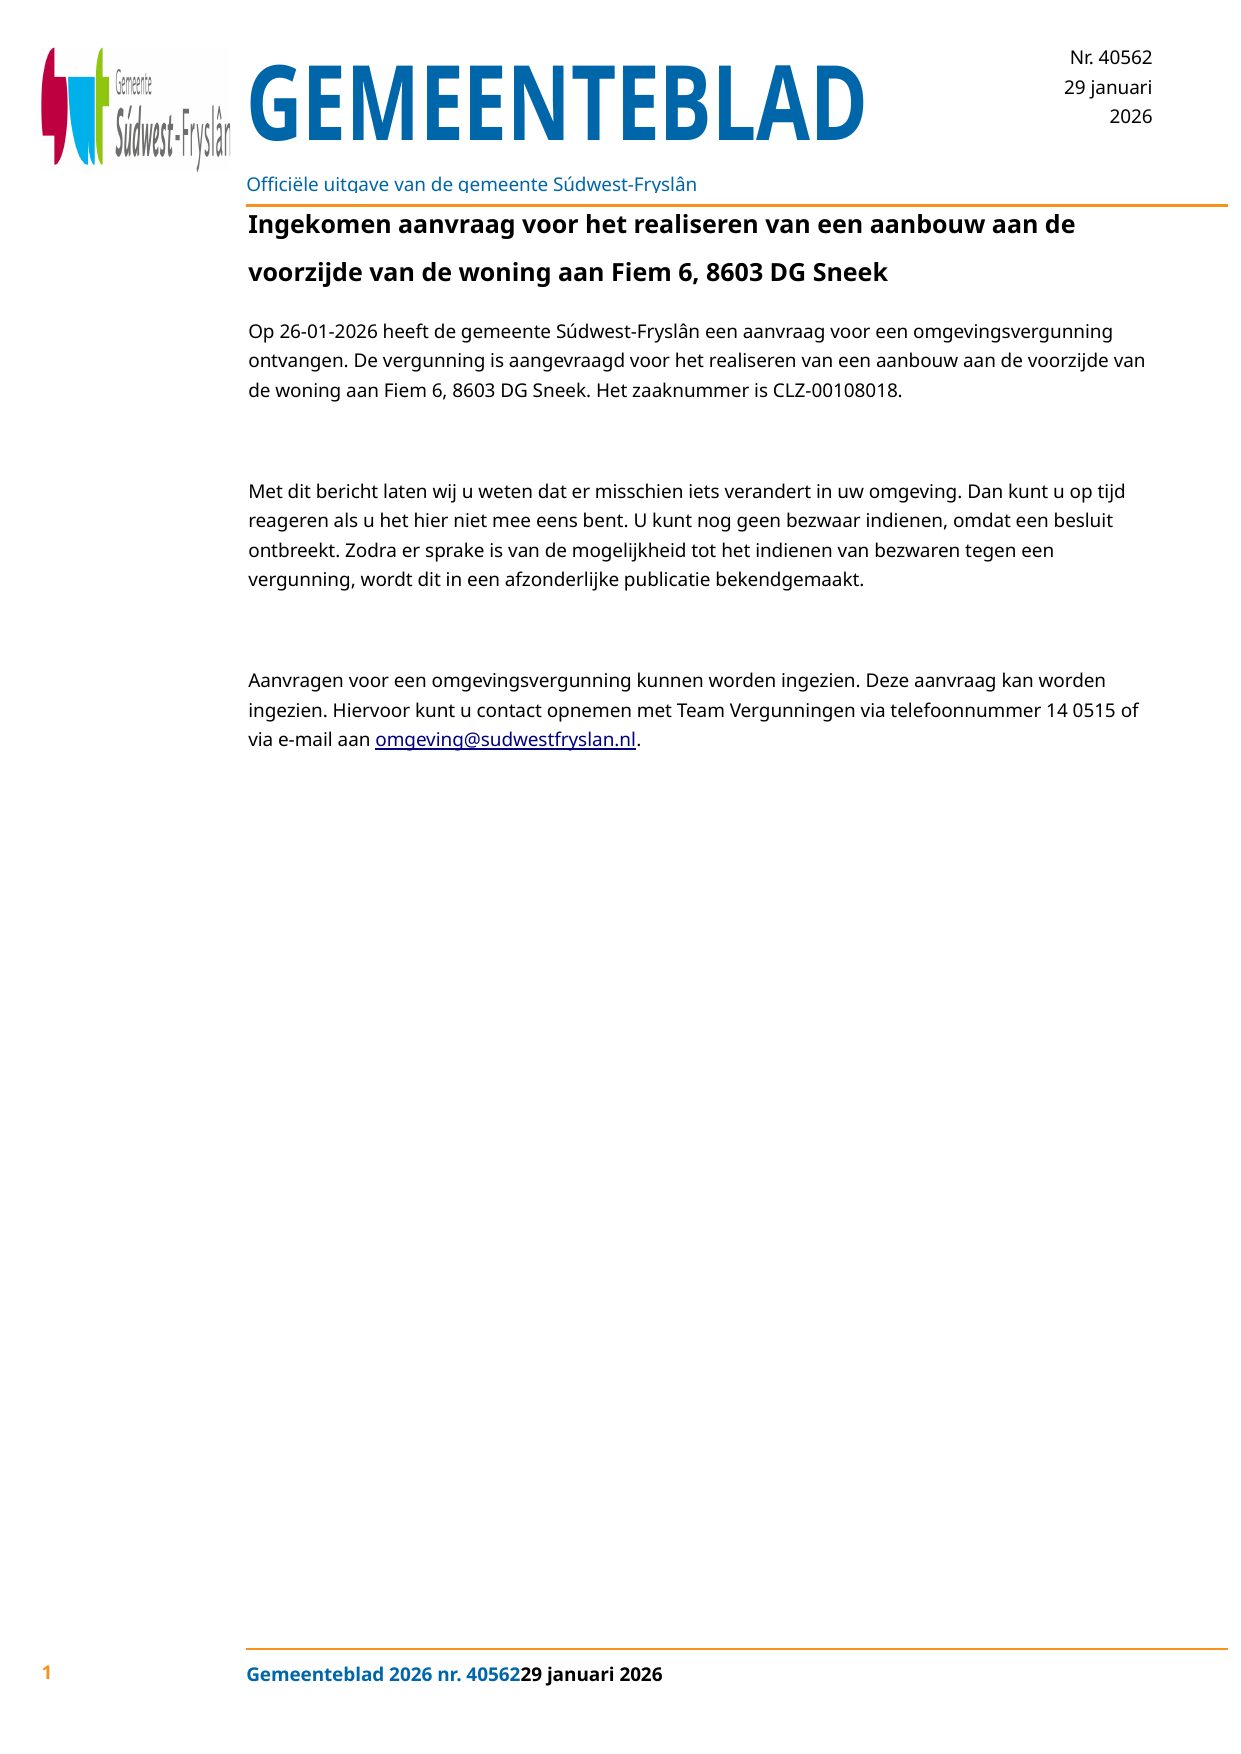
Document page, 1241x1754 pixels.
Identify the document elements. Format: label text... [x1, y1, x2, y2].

text Op 26-01-2026 heeft de gemeente Súdwest-Fryslân een aanvraag voor een omgevingsvergunning ontvangen. De vergunning is aangevraagd voor het realiseren van een aanbouw aan de voorzijde van de woning aan Fiem 6, 8603 DG Sneek. Het zaaknummer is CLZ-00108018. [248, 318, 1152, 403]
text Ingekomen aanvraag voor het realiseren van een aanbouw aan de voorzijde van de woning aan Fiem 6, 8603 DG Sneek [248, 207, 1152, 288]
text Met dit bericht laten wij u weten dat er misschien iets verandert in uw omgeving. Dan kunt u op tijd reageren als u het hier niet mee eens bent. U kunt nog geen bezwaar indienen, omdat een besluit ontbreekt. Zodra er sprake is van de mogelijkheid tot het indienen van bezwaren tegen een vergunning, wordt dit in een afzonderlijke publicatie bekendgemaakt. [248, 478, 1152, 592]
text Aanvragen voor een omgevingsvergunning kunnen worden ingezien. Deze aanvraag kan worden ingezien. Hiervoor kunt u contact opnemen met Team Vergunningen via telefoonnummer 14 0515 of via e-mail aan omgeving@sudwestfryslan.nl. [248, 667, 1152, 752]
picture [41, 47, 231, 172]
